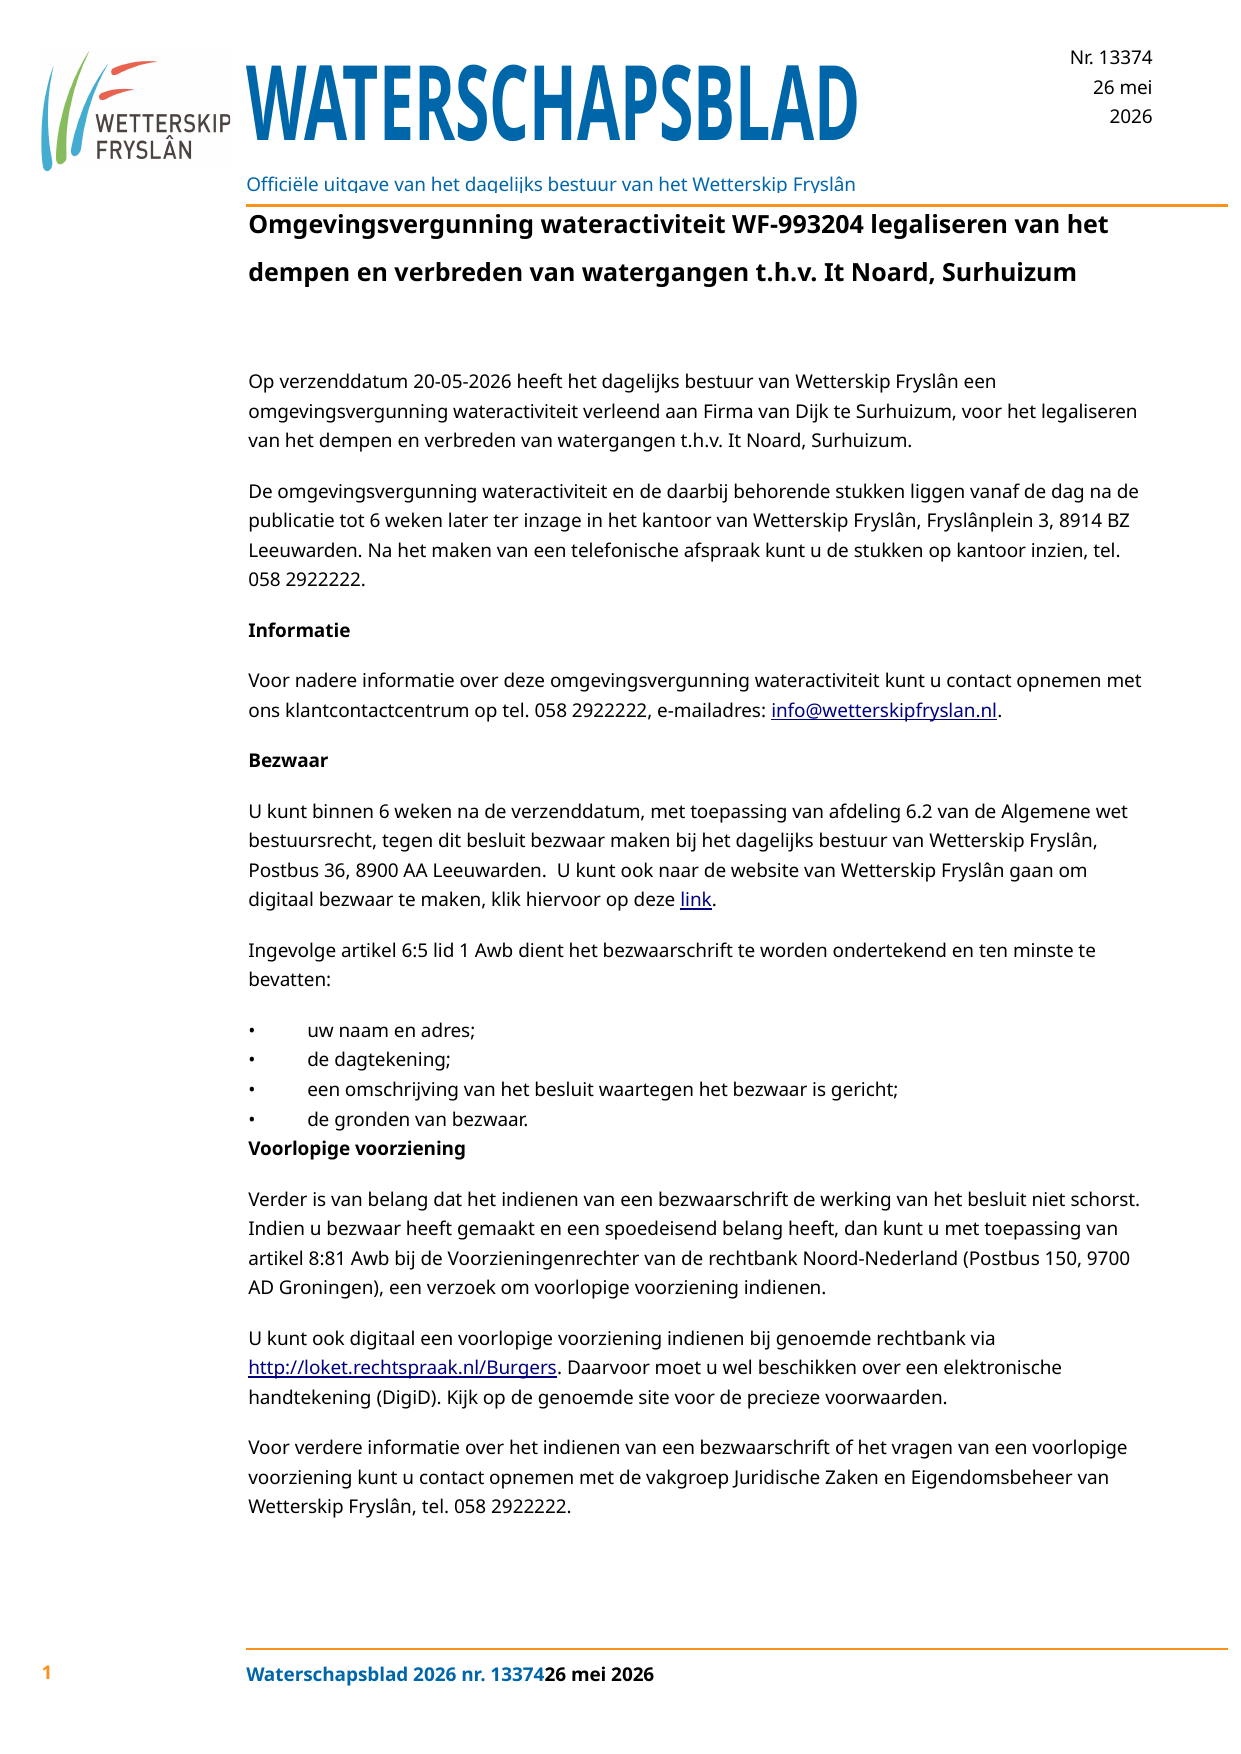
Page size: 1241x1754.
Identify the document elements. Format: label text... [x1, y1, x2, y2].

text U kunt ook digitaal een voorlopige voorziening indienen bij genoemde rechtbank via http://loket.rechtspraak.nl/Burgers. Daarvoor moet u wel beschikken over een elektronische handtekening (DigiD). Kijk op de genoemde site voor de precieze voorwaarden. [248, 1325, 1152, 1410]
text Voor nadere informatie over deze omgevingsvergunning wateractiviteit kunt u contact opnemen met ons klantcontactcentrum op tel. 058 2922222, e-mailadres: info@wetterskipfryslan.nl. [248, 667, 1152, 723]
text U kunt binnen 6 weken na de verzenddatum, met toepassing van afdeling 6.2 van de Algemene wet bestuursrecht, tegen dit besluit bezwaar maken bij het dagelijks bestuur van Wetterskip Fryslân, Postbus 36, 8900 AA Leeuwarden. U kunt ook naar de website van Wetterskip Fryslân gaan om digitaal bezwaar te maken, klik hiervoor op deze link. [248, 798, 1152, 912]
list een omschrijving van het besluit waartegen het bezwaar is gericht; [248, 1076, 1152, 1102]
text Informatie [248, 617, 1152, 643]
text Omgevingsvergunning wateractiviteit WF-993204 legaliseren van het dempen en verbreden van watergangen t.h.v. It Noard, Surhuizum [248, 207, 1152, 288]
text Voor verdere informatie over het indienen van een bezwaarschrift of het vragen van een voorlopige voorziening kunt u contact opnemen met de vakgroep Juridische Zaken en Eigendomsbeheer van Wetterskip Fryslân, tel. 058 2922222. [248, 1434, 1152, 1519]
list uw naam en adres; [248, 1017, 1152, 1043]
text Bezwaar [248, 747, 1152, 773]
text Ingevolge artikel 6:5 lid 1 Awb dient het bezwaarschrift te worden ondertekend en ten minste te bevatten: [248, 937, 1152, 992]
picture [41, 47, 231, 172]
text Voorlopige voorziening [248, 1135, 1152, 1161]
list de dagtekening; [248, 1047, 1152, 1072]
list de gronden van bezwaar. [248, 1106, 1152, 1132]
text Verder is van belang dat het indienen van een bezwaarschrift de werking van het besluit niet schorst. Indien u bezwaar heeft gemaakt en een spoedeisend belang heeft, dan kunt u met toepassing van artikel 8:81 Awb bij de Voorzieningenrechter van de rechtbank Noord-Nederland (Postbus 150, 9700 AD Groningen), een verzoek om voorlopige voorziening indienen. [248, 1186, 1152, 1300]
text Op verzenddatum 20-05-2026 heeft het dagelijks bestuur van Wetterskip Fryslân een omgevingsvergunning wateractiviteit verleend aan Firma van Dijk te Surhuizum, voor het legaliseren van het dempen en verbreden van watergangen t.h.v. It Noard, Surhuizum. [248, 368, 1152, 453]
text De omgevingsvergunning wateractiviteit en de daarbij behorende stukken liggen vanaf de dag na de publicatie tot 6 weken later ter inzage in het kantoor van Wetterskip Fryslân, Fryslânplein 3, 8914 BZ Leeuwarden. Na het maken van een telefonische afspraak kunt u de stukken op kantoor inzien, tel. 058 2922222. [248, 478, 1152, 592]
